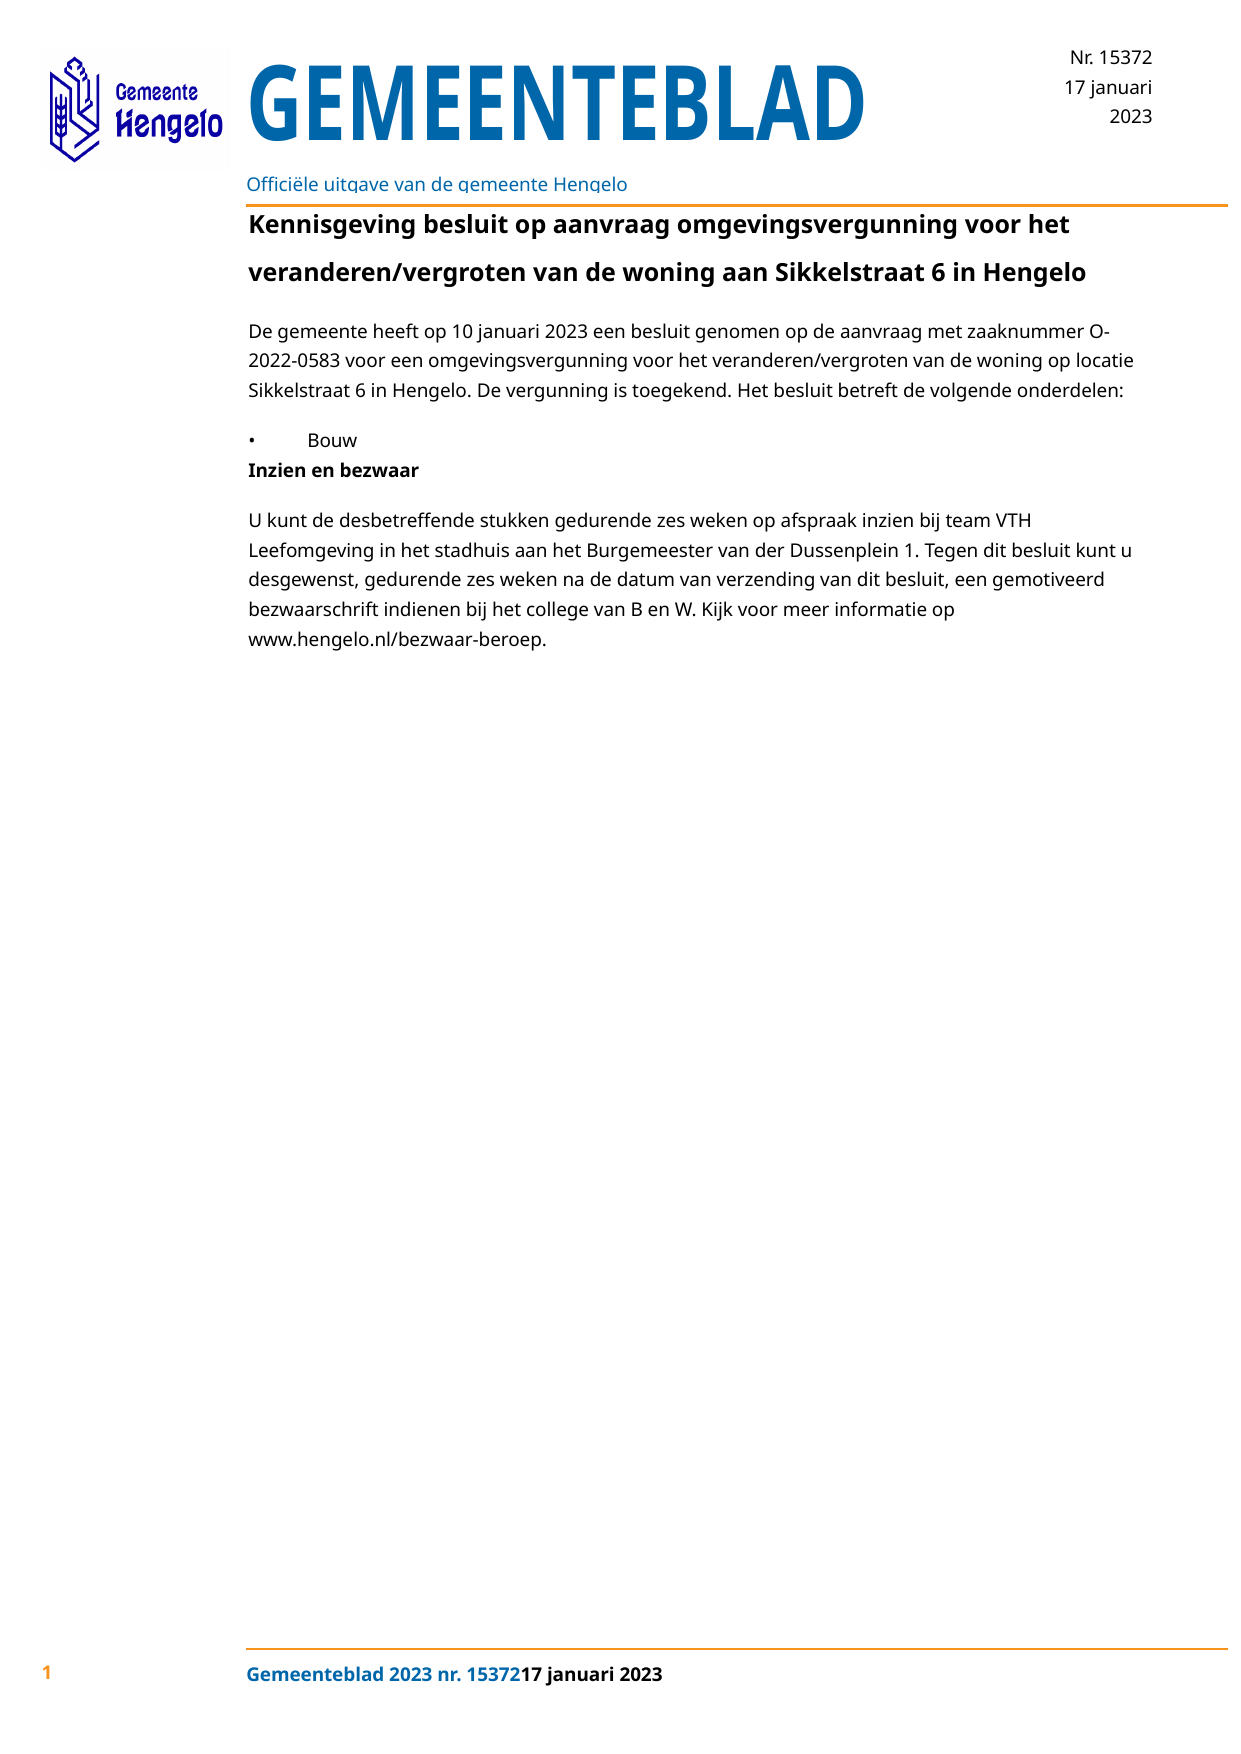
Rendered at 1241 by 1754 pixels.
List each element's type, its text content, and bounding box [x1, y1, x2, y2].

text Inzien en bezwaar [248, 457, 1152, 483]
list Bouw [248, 427, 1152, 453]
text U kunt de desbetreffende stukken gedurende zes weken op afspraak inzien bij team VTH Leefomgeving in het stadhuis aan het Burgemeester van der Dussenplein 1. Tegen dit besluit kunt u desgewenst, gedurende zes weken na de datum van verzending van dit besluit, een gemotiveerd bezwaarschrift indienen bij het college van B en W. Kijk voor meer informatie op www.hengelo.nl/bezwaar-beroep. [248, 507, 1152, 652]
picture [41, 47, 231, 172]
text De gemeente heeft op 10 januari 2023 een besluit genomen op de aanvraag met zaaknummer O-2022-0583 voor een omgevingsvergunning voor het veranderen/vergroten van de woning op locatie Sikkelstraat 6 in Hengelo. De vergunning is toegekend. Het besluit betreft de volgende onderdelen: [248, 318, 1152, 403]
text Kennisgeving besluit op aanvraag omgevingsvergunning voor het veranderen/vergroten van de woning aan Sikkelstraat 6 in Hengelo [248, 207, 1152, 288]
